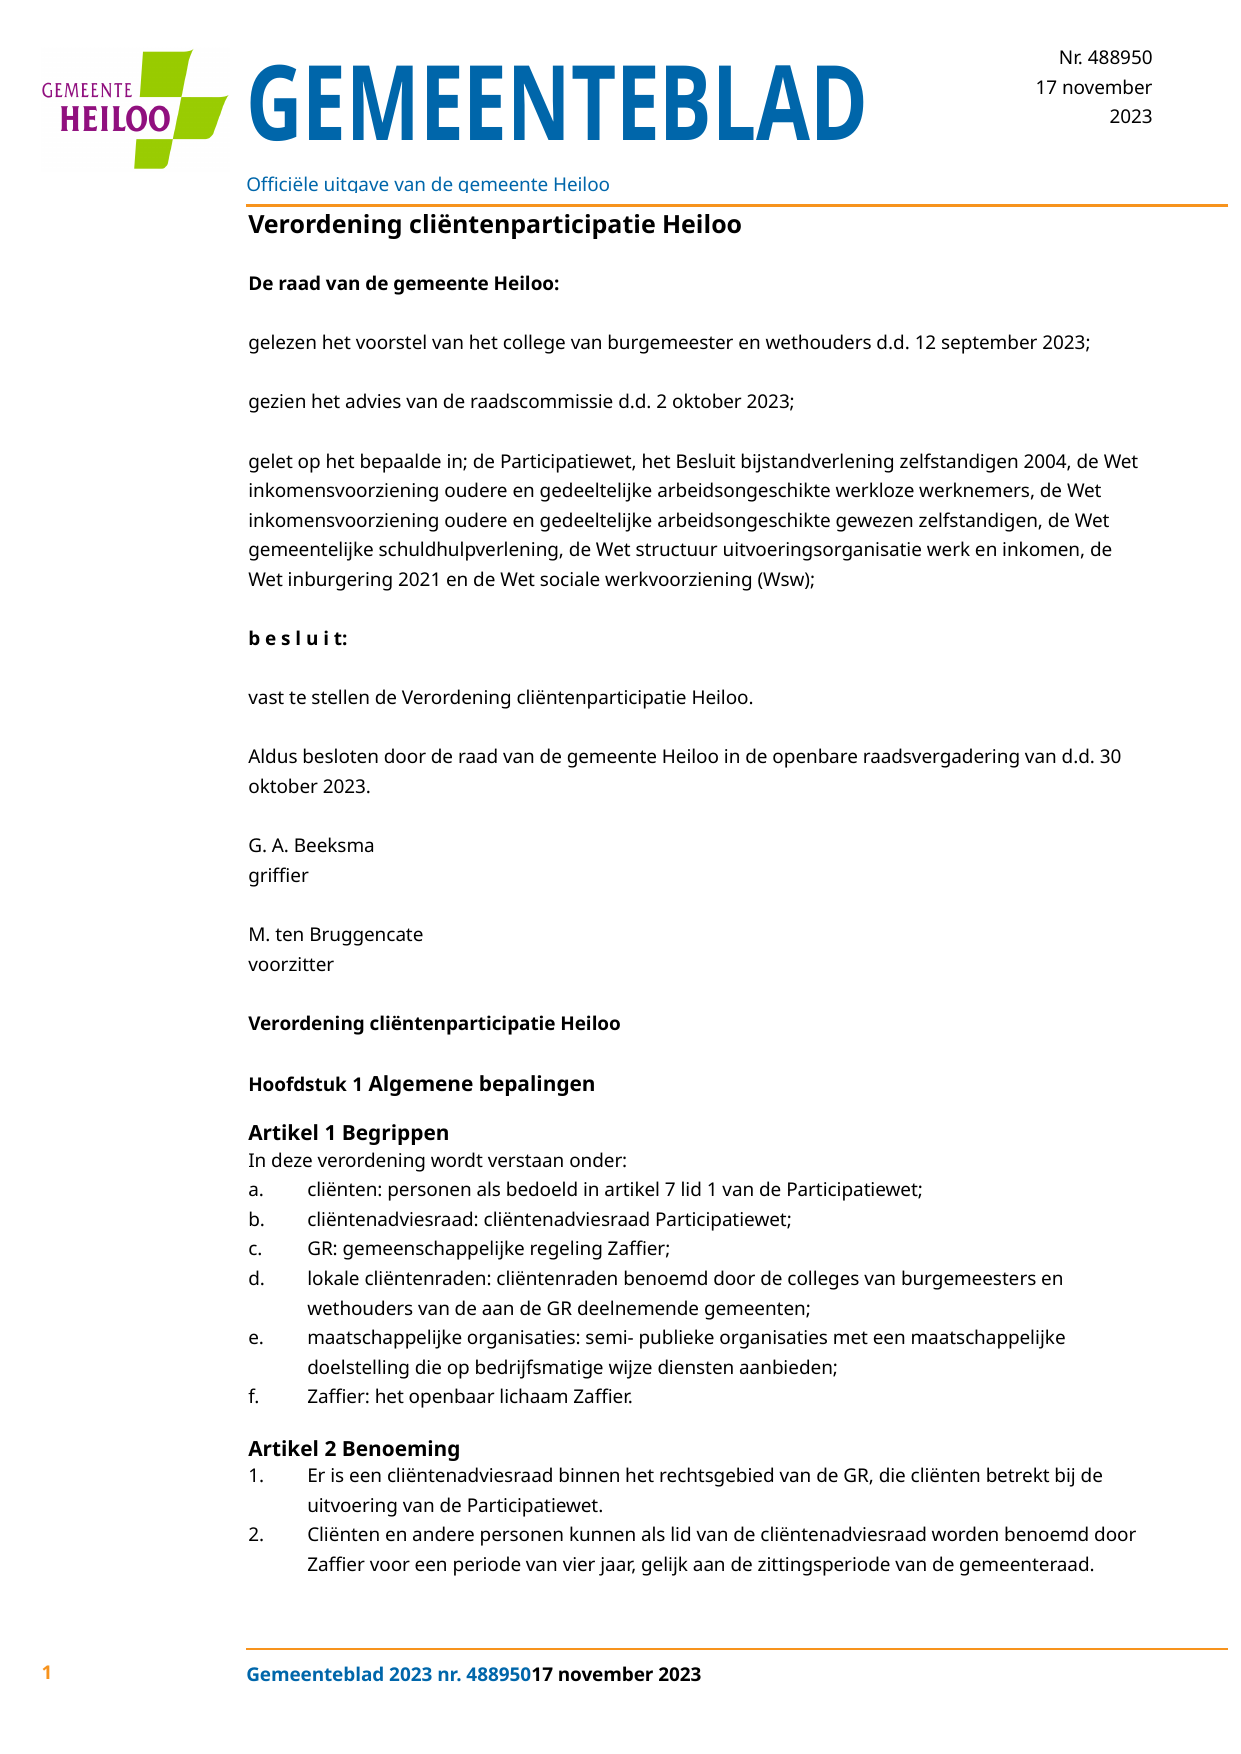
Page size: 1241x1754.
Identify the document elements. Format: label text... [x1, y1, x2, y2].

text M. ten Bruggencate [248, 921, 1152, 947]
text gelet op het bepaalde in; de Participatiewet, het Besluit bijstandverlening zelfstandigen 2004, de Wet inkomensvoorziening oudere en gedeeltelijke arbeidsongeschikte werkloze werknemers, de Wet inkomensvoorziening oudere en gedeeltelijke arbeidsongeschikte gewezen zelfstandigen, de Wet gemeentelijke schuldhulpverlening, de Wet structuur uitvoeringsorganisatie werk en inkomen, de Wet inburgering 2021 en de Wet sociale werkvoorziening (Wsw); [248, 448, 1152, 592]
list Er is een cliëntenadviesraad binnen het rechtsgebied van de GR, die cliënten betrekt bij de uitvoering van de Participatiewet. [248, 1462, 1152, 1518]
text Artikel 1 Begrippen [248, 1118, 1152, 1147]
list lokale cliëntenraden: cliëntenraden benoemd door de colleges van burgemeesters en wethouders van de aan de GR deelnemende gemeenten; [248, 1265, 1152, 1320]
text voorzitter [248, 951, 1152, 976]
text G. A. Beeksma [248, 832, 1152, 858]
text griffier [248, 862, 1152, 888]
text Aldus besloten door de raad van de gemeente Heiloo in de openbare raadsvergadering van d.d. 30 oktober 2023. [248, 744, 1152, 799]
list Cliënten en andere personen kunnen als lid van de cliëntenadviesraad worden benoemd door Zaffier voor een periode van vier jaar, gelijk aan de zittingsperiode van de gemeenteraad. [248, 1521, 1152, 1577]
text b e s l u i t: [248, 625, 1152, 651]
picture [41, 47, 231, 172]
list Zaffier: het openbaar lichaam Zaffier. [248, 1383, 1152, 1409]
text gezien het advies van de raadscommissie d.d. 2 oktober 2023; [248, 389, 1152, 414]
text Artikel 2 Benoeming [248, 1434, 1152, 1462]
text gelezen het voorstel van het college van burgemeester en wethouders d.d. 12 september 2023; [248, 329, 1152, 355]
text Verordening cliëntenparticipatie Heiloo [248, 1010, 1152, 1036]
list maatschappelijke organisaties: semi- publieke organisaties met een maatschappelijke doelstelling die op bedrijfsmatige wijze diensten aanbieden; [248, 1324, 1152, 1379]
text Hoofdstuk 1 Algemene bepalingen [248, 1069, 1152, 1097]
text In deze verordening wordt verstaan onder: [248, 1147, 1152, 1172]
list GR: gemeenschappelijke regeling Zaffier; [248, 1236, 1152, 1261]
list cliënten: personen als bedoeld in artikel 7 lid 1 van de Participatiewet; [248, 1176, 1152, 1202]
text Verordening cliëntenparticipatie Heiloo [248, 207, 1152, 241]
list cliëntenadviesraad: cliëntenadviesraad Participatiewet; [248, 1206, 1152, 1232]
text De raad van de gemeente Heiloo: [248, 270, 1152, 296]
text vast te stellen de Verordening cliëntenparticipatie Heiloo. [248, 684, 1152, 710]
